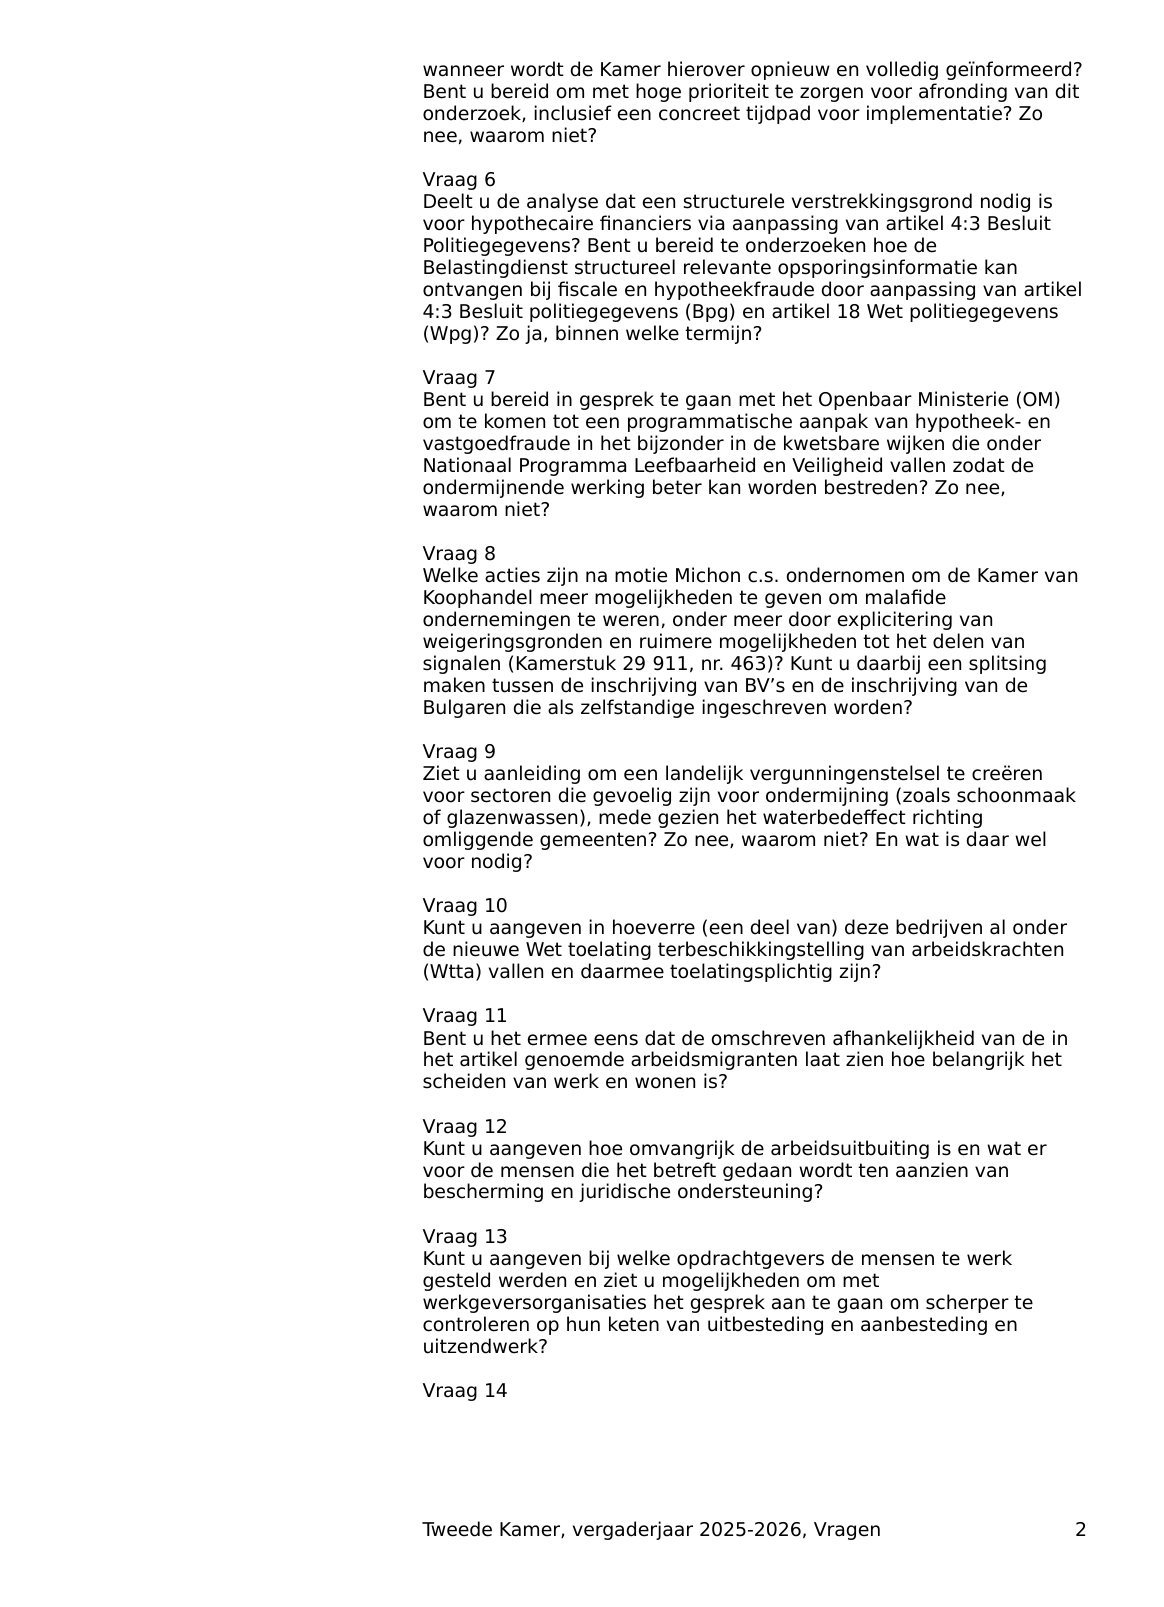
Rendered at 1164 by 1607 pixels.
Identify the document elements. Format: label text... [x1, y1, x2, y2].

text Kunt u aangeven in hoeverre (een deel van) deze bedrijven al onder de nieuwe Wet toelating terbeschikkingstelling van arbeidskrachten (Wtta) vallen en daarmee toelatingsplichtig zijn? [422, 917, 1087, 983]
text Vraag 14 [422, 1380, 1087, 1402]
text Vraag 12 [422, 1116, 1087, 1137]
text Vraag 8 [422, 543, 1087, 565]
text Vraag 13 [422, 1226, 1087, 1248]
text Vraag 7 [422, 367, 1087, 389]
text Vraag 9 [422, 741, 1087, 763]
text Vraag 11 [422, 1005, 1087, 1027]
text Kunt u aangeven bij welke opdrachtgevers de mensen te werk gesteld werden en ziet u mogelijkheden om met werkgeversorganisaties het gesprek aan te gaan om scherper te controleren op hun keten van uitbesteding en aanbesteding en uitzendwerk? [422, 1248, 1087, 1357]
text Bent u het ermee eens dat de omschreven afhankelijkheid van de in het artikel genoemde arbeidsmigranten laat zien hoe belangrijk het scheiden van werk en wonen is? [422, 1027, 1087, 1093]
text Bent u bereid in gesprek te gaan met het Openbaar Ministerie (OM) om te komen tot een programmatische aanpak van hypotheek- en vastgoedfraude in het bijzonder in de kwetsbare wijken die onder Nationaal Programma Leefbaarheid en Veiligheid vallen zodat de ondermijnende werking beter kan worden bestreden? Zo nee, waarom niet? [422, 389, 1087, 521]
text Kunt u aangeven hoe omvangrijk de arbeidsuitbuiting is en wat er voor de mensen die het betreft gedaan wordt ten aanzien van bescherming en juridische ondersteuning? [422, 1137, 1087, 1203]
text wanneer wordt de Kamer hierover opnieuw en volledig geïnformeerd? Bent u bereid om met hoge prioriteit te zorgen voor afronding van dit onderzoek, inclusief een concreet tijdpad voor implementatie? Zo nee, waarom niet? [422, 59, 1087, 147]
text Deelt u de analyse dat een structurele verstrekkingsgrond nodig is voor hypothecaire financiers via aanpassing van artikel 4:3 Besluit Politiegegevens? Bent u bereid te onderzoeken hoe de Belastingdienst structureel relevante opsporingsinformatie kan ontvangen bij fiscale en hypotheekfraude door aanpassing van artikel 4:3 Besluit politiegegevens (Bpg) en artikel 18 Wet politiegegevens (Wpg)? Zo ja, binnen welke termijn? [422, 191, 1087, 345]
text Ziet u aanleiding om een landelijk vergunningenstelsel te creëren voor sectoren die gevoelig zijn voor ondermijning (zoals schoonmaak of glazenwassen), mede gezien het waterbedeffect richting omliggende gemeenten? Zo nee, waarom niet? En wat is daar wel voor nodig? [422, 763, 1087, 873]
text Welke acties zijn na motie Michon c.s. ondernomen om de Kamer van Koophandel meer mogelijkheden te geven om malafide ondernemingen te weren, onder meer door explicitering van weigeringsgronden en ruimere mogelijkheden tot het delen van signalen (Kamerstuk 29 911, nr. 463)? Kunt u daarbij een splitsing maken tussen de inschrijving van BV’s en de inschrijving van de Bulgaren die als zelfstandige ingeschreven worden? [422, 565, 1087, 719]
text Vraag 6 [422, 169, 1087, 191]
text Vraag 10 [422, 895, 1087, 917]
